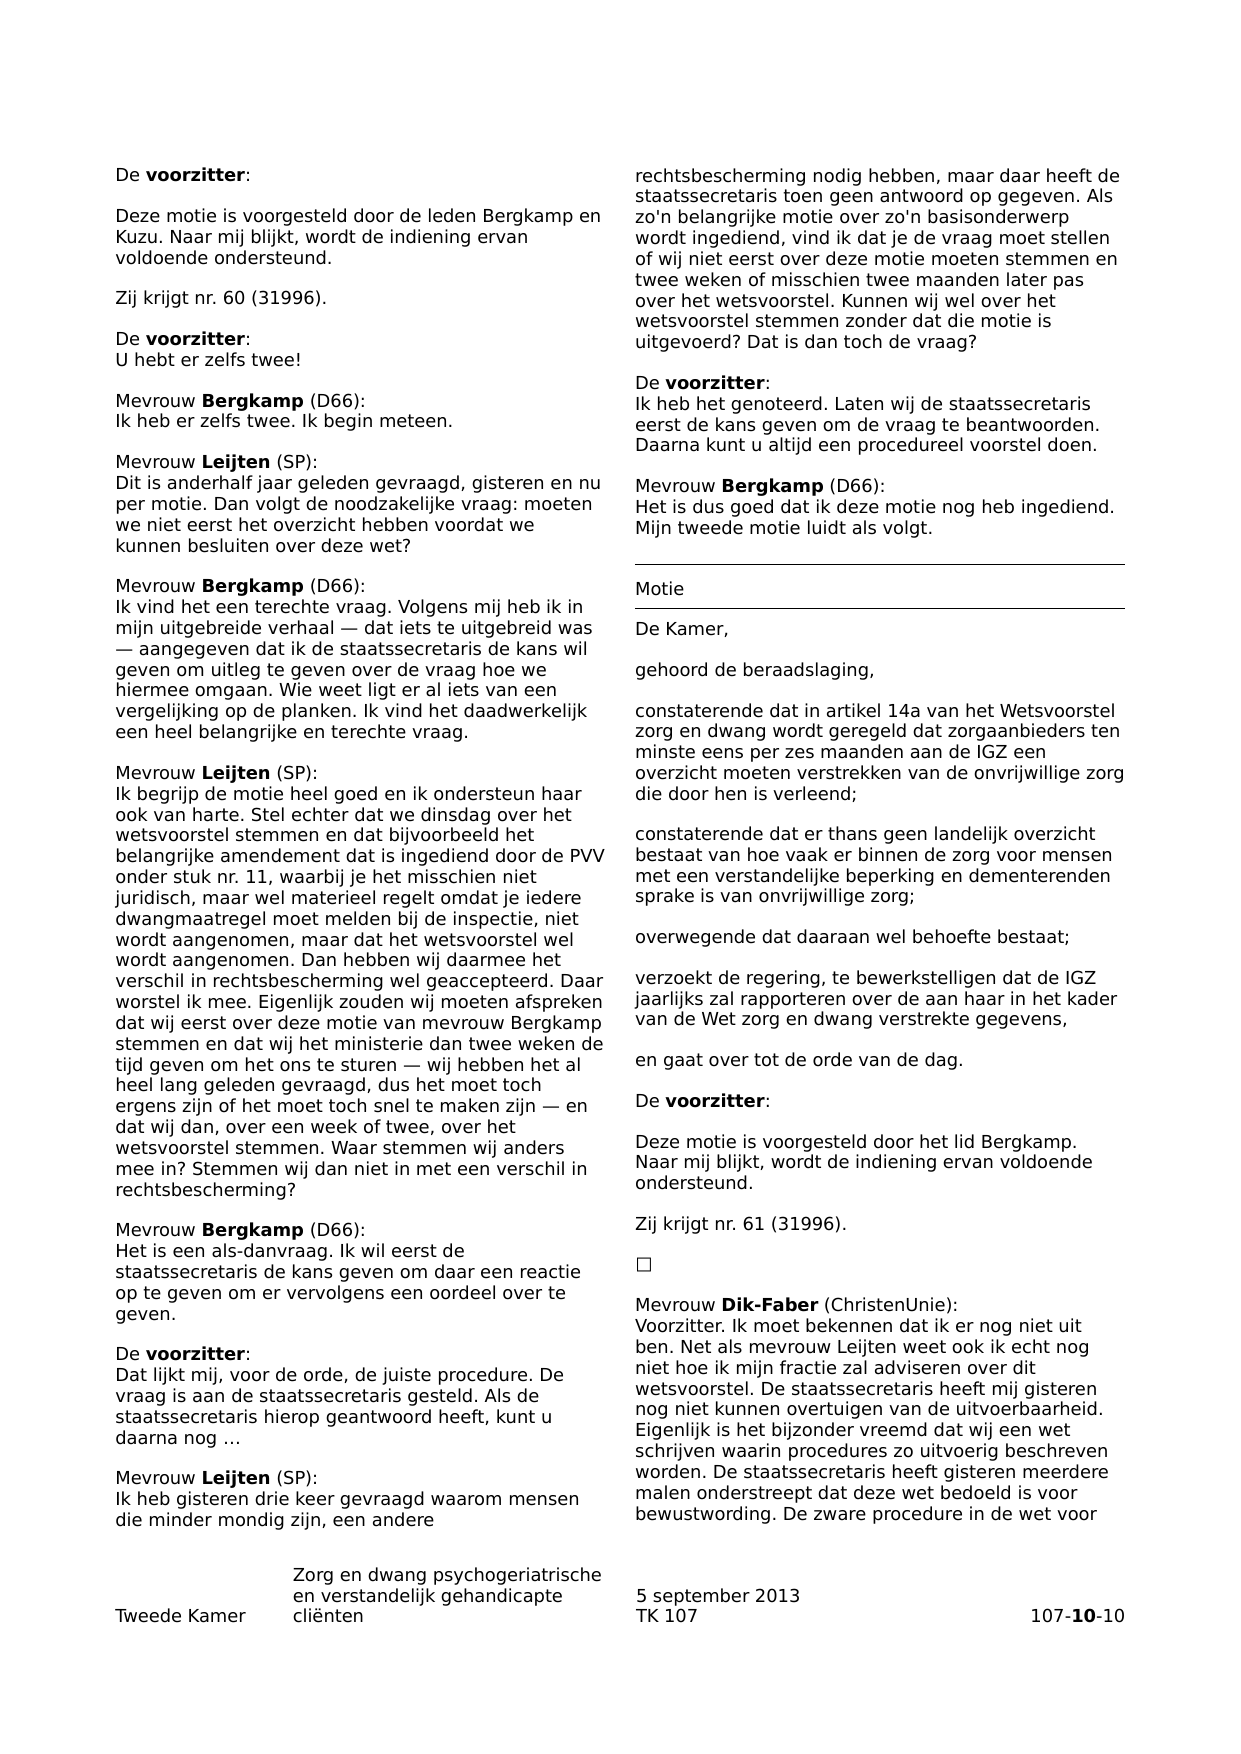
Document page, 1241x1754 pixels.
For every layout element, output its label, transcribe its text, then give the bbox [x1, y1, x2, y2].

text De voorzitter: [115, 1344, 605, 1365]
text Mevrouw Bergkamp (D66): [115, 391, 605, 411]
text gehoord de beraadslaging, [635, 660, 1125, 681]
text Deze motie is voorgesteld door de leden Bergkamp en Kuzu. Naar mij blijkt, wordt de indiening ervan voldoende ondersteund. [115, 206, 605, 268]
text Ik heb het genoteerd. Laten wij de staatssecretaris eerst de kans geven om de vraag te beantwoorden. Daarna kunt u altijd een procedureel voorstel doen. [635, 393, 1125, 456]
text Mevrouw Bergkamp (D66): [115, 576, 605, 597]
text Deze motie is voorgesteld door het lid Bergkamp. Naar mij blijkt, wordt de indiening ervan voldoende ondersteund. [635, 1131, 1125, 1194]
text U hebt er zelfs twee! [115, 350, 605, 371]
text Mevrouw Bergkamp (D66): [115, 1220, 605, 1241]
text Mevrouw Bergkamp (D66): [635, 476, 1125, 497]
text Dit is anderhalf jaar geleden gevraagd, gisteren en nu per motie. Dan volgt de noodzakelijke vraag: moeten we niet eerst het overzicht hebben voordat we kunnen besluiten over deze wet? [115, 473, 605, 556]
text Ik vind het een terechte vraag. Volgens mij heb ik in mijn uitgebreide verhaal — dat iets te uitgebreid was — aangegeven dat ik de staatssecretaris de kans wil geven om uitleg te geven over de vraag hoe we hiermee omgaan. Wie weet ligt er al iets van een vergelijking op de planken. Ik vind het daadwerkelijk een heel belangrijke en terechte vraag. [115, 597, 605, 743]
text Zij krijgt nr. 60 (31996). [115, 288, 605, 309]
text Ik begrijp de motie heel goed en ik ondersteun haar ook van harte. Stel echter dat we dinsdag over het wetsvoorstel stemmen en dat bijvoorbeeld het belangrijke amendement dat is ingediend door de PVV onder stuk nr. 11, waarbij je het misschien niet juridisch, maar wel materieel regelt omdat je iedere dwangmaatregel moet melden bij de inspectie, niet wordt aangenomen, maar dat het wetsvoorstel wel wordt aangenomen. Dan hebben wij daarmee het verschil in rechtsbescherming wel geaccepteerd. Daar worstel ik mee. Eigenlijk zouden wij moeten afspreken dat wij eerst over deze motie van mevrouw Bergkamp stemmen en dat wij het ministerie dan twee weken de tijd geven om het ons te sturen — wij hebben het al heel lang geleden gevraagd, dus het moet toch ergens zijn of het moet toch snel te maken zijn — en dat wij dan, over een week of twee, over het wetsvoorstel stemmen. Waar stemmen wij anders mee in? Stemmen wij dan niet in met een verschil in rechtsbescherming? [115, 783, 605, 1200]
text Mevrouw Dik-Faber (ChristenUnie): [635, 1295, 1125, 1316]
text verzoekt de regering, te bewerkstelligen dat de IGZ jaarlijks zal rapporteren over de aan haar in het kader van de Wet zorg en dwang verstrekte gegevens, [635, 968, 1125, 1030]
text De voorzitter: [635, 1091, 1125, 1111]
text De voorzitter: [635, 373, 1125, 393]
text De voorzitter: [115, 329, 605, 350]
text Voorzitter. Ik moet bekennen dat ik er nog niet uit ben. Net als mevrouw Leijten weet ook ik echt nog niet hoe ik mijn fractie zal adviseren over dit wetsvoorstel. De staatssecretaris heeft mij gisteren nog niet kunnen overtuigen van de uitvoerbaarheid. Eigenlijk is het bijzonder vreemd dat wij een wet schrijven waarin procedures zo uitvoerig beschreven worden. De staatssecretaris heeft gisteren meerdere malen onderstreept dat deze wet bedoeld is voor bewustwording. De zware procedure in de wet voor [635, 1316, 1125, 1524]
text Mevrouw Leijten (SP): [115, 1468, 605, 1489]
text De voorzitter: [115, 165, 605, 186]
text constaterende dat in artikel 14a van het Wetsvoorstel zorg en dwang wordt geregeld dat zorgaanbieders ten minste eens per zes maanden aan de IGZ een overzicht moeten verstrekken van de onvrijwillige zorg die door hen is verleend; [635, 701, 1125, 804]
text Mijn tweede motie luidt als volgt. [635, 518, 1125, 538]
text Zij krijgt nr. 61 (31996). [635, 1214, 1125, 1234]
text overwegende dat daaraan wel behoefte bestaat; [635, 927, 1125, 948]
text rechtsbescherming nodig hebben, maar daar heeft de staatssecretaris toen geen antwoord op gegeven. Als zo'n belangrijke motie over zo'n basisonderwerp wordt ingediend, vind ik dat je de vraag moet stellen of wij niet eerst over deze motie moeten stemmen en twee weken of misschien twee maanden later pas over het wetsvoorstel. Kunnen wij wel over het wetsvoorstel stemmen zonder dat die motie is uitgevoerd? Dat is dan toch de vraag? [635, 165, 1125, 353]
text Ik heb gisteren drie keer gevraagd waarom mensen die minder mondig zijn, een andere [115, 1489, 605, 1531]
text Het is dus goed dat ik deze motie nog heb ingediend. [635, 497, 1125, 518]
text De Kamer, [635, 619, 1125, 640]
text Mevrouw Leijten (SP): [115, 452, 605, 473]
text Motie [635, 578, 1125, 599]
text ⬜ [635, 1254, 1125, 1275]
text Mevrouw Leijten (SP): [115, 763, 605, 783]
text constaterende dat er thans geen landelijk overzicht bestaat van hoe vaak er binnen de zorg voor mensen met een verstandelijke beperking en dementerenden sprake is van onvrijwillige zorg; [635, 824, 1125, 907]
text Dat lijkt mij, voor de orde, de juiste procedure. De vraag is aan de staatssecretaris gesteld. Als de staatssecretaris hierop geantwoord heeft, kunt u daarna nog … [115, 1365, 605, 1448]
text Het is een als-danvraag. Ik wil eerst de staatssecretaris de kans geven om daar een reactie op te geven om er vervolgens een oordeel over te geven. [115, 1241, 605, 1324]
text en gaat over tot de orde van de dag. [635, 1050, 1125, 1071]
text Ik heb er zelfs twee. Ik begin meteen. [115, 411, 605, 432]
